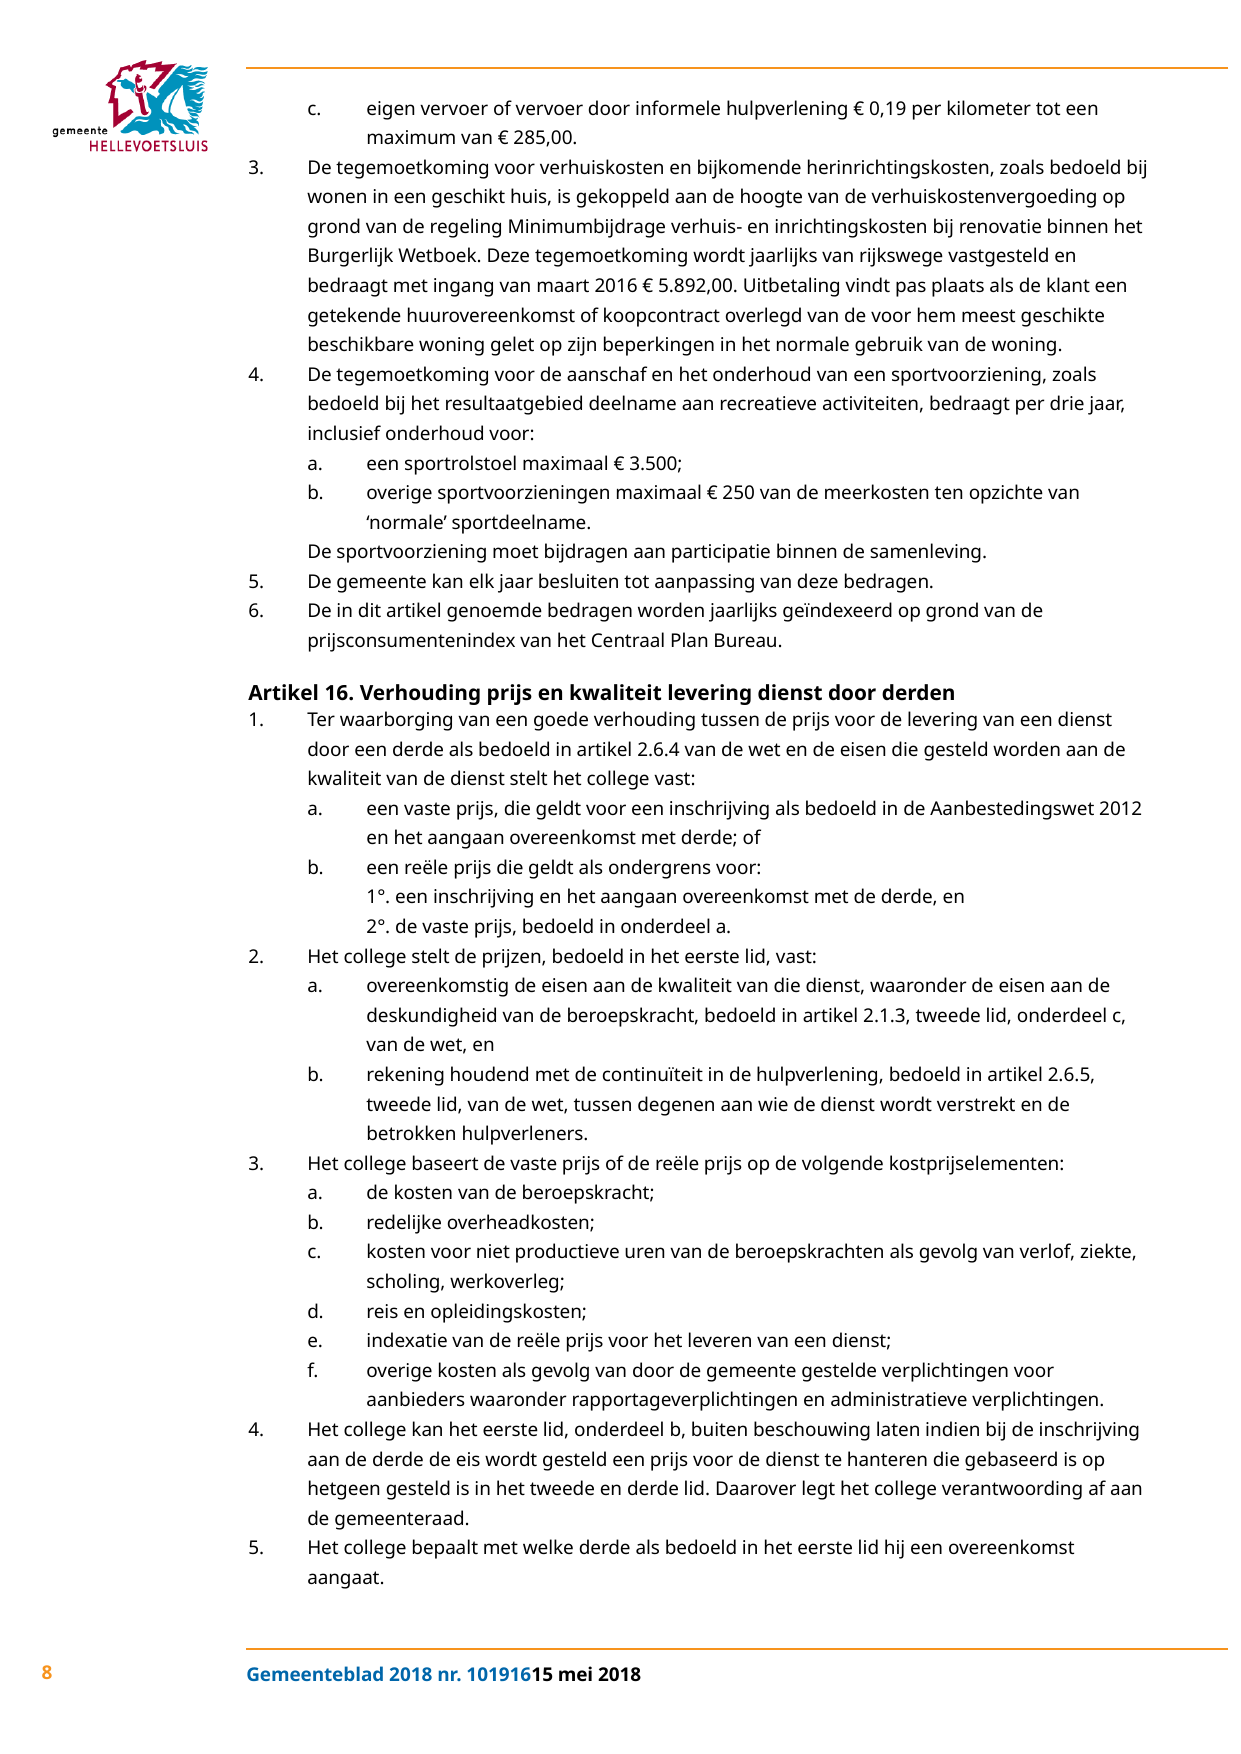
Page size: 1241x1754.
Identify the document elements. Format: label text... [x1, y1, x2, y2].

list Het college kan het eerste lid, onderdeel b, buiten beschouwing laten indien bij de inschrijving aan de derde de eis wordt gesteld een prijs voor de dienst te hanteren die gebaseerd is op hetgeen gesteld is in het tweede en derde lid. Daarover legt het college verantwoording af aan de gemeenteraad. [248, 1416, 1152, 1531]
list De tegemoetkoming voor de aanschaf en het onderhoud van een sportvoorziening, zoals bedoeld bij het resultaatgebied deelname aan recreatieve activiteiten, bedraagt per drie jaar, inclusief onderhoud voor: [248, 361, 1152, 446]
list overige kosten als gevolg van door de gemeente gestelde verplichtingen voor aanbieders waaronder rapportageverplichtingen en administratieve verplichtingen. [307, 1357, 1152, 1412]
list De sportvoorziening moet bijdragen aan participatie binnen de samenleving. [248, 538, 1152, 564]
list kosten voor niet productieve uren van de beroepskrachten als gevolg van verlof, ziekte, scholing, werkoverleg; [307, 1239, 1152, 1294]
list een reële prijs die geldt als ondergrens voor: [307, 854, 1152, 880]
list 2°. de vaste prijs, bedoeld in onderdeel a. [307, 913, 1152, 939]
list Ter waarborging van een goede verhouding tussen de prijs voor de levering van een dienst door een derde als bedoeld in artikel 2.6.4 van de wet en de eisen die gesteld worden aan de kwaliteit van de dienst stelt het college vast: [248, 706, 1152, 791]
list 1°. een inschrijving en het aangaan overeenkomst met de derde, en [307, 884, 1152, 909]
list Het college baseert de vaste prijs of de reële prijs op de volgende kostprijselementen: [248, 1150, 1152, 1176]
list overige sportvoorzieningen maximaal € 250 van de meerkosten ten opzichte van ‘normale’ sportdeelname. [307, 479, 1152, 535]
list indexatie van de reële prijs voor het leveren van een dienst; [307, 1327, 1152, 1353]
text Artikel 16. Verhouding prijs en kwaliteit levering dienst door derden [248, 678, 1152, 706]
list Het college stelt de prijzen, bedoeld in het eerste lid, vast: [248, 943, 1152, 968]
list Het college bepaalt met welke derde als bedoeld in het eerste lid hij een overeenkomst aangaat. [248, 1534, 1152, 1590]
list de kosten van de beroepskracht; [307, 1179, 1152, 1205]
list eigen vervoer of vervoer door informele hulpverlening € 0,19 per kilometer tot een maximum van € 285,00. [307, 95, 1152, 150]
list een vaste prijs, die geldt voor een inschrijving als bedoeld in de Aanbestedingswet 2012 en het aangaan overeenkomst met derde; of [307, 795, 1152, 850]
list reis en opleidingskosten; [307, 1298, 1152, 1323]
list rekening houdend met de continuïteit in de hulpverlening, bedoeld in artikel 2.6.5, tweede lid, van de wet, tussen degenen aan wie de dienst wordt verstrekt en de betrokken hulpverleners. [307, 1061, 1152, 1146]
list een sportrolstoel maximaal € 3.500; [307, 450, 1152, 476]
list De gemeente kan elk jaar besluiten tot aanpassing van deze bedragen. [248, 568, 1152, 594]
list redelijke overheadkosten; [307, 1209, 1152, 1235]
list De tegemoetkoming voor verhuiskosten en bijkomende herinrichtingskosten, zoals bedoeld bij wonen in een geschikt huis, is gekoppeld aan de hoogte van de verhuiskostenvergoeding op grond van de regeling Minimumbijdrage verhuis- en inrichtingskosten bij renovatie binnen het Burgerlijk Wetboek. Deze tegemoetkoming wordt jaarlijks van rijkswege vastgesteld en bedraagt met ingang van maart 2016 € 5.892,00. Uitbetaling vindt pas plaats als de klant een getekende huurovereenkomst of koopcontract overlegd van de voor hem meest geschikte beschikbare woning gelet op zijn beperkingen in het normale gebruik van de woning. [248, 154, 1152, 357]
picture [41, 47, 231, 172]
list De in dit artikel genoemde bedragen worden jaarlijks geïndexeerd op grond van de prijsconsumentenindex van het Centraal Plan Bureau. [248, 598, 1152, 653]
list overeenkomstig de eisen aan de kwaliteit van die dienst, waaronder de eisen aan de deskundigheid van de beroepskracht, bedoeld in artikel 2.1.3, tweede lid, onderdeel c, van de wet, en [307, 972, 1152, 1057]
